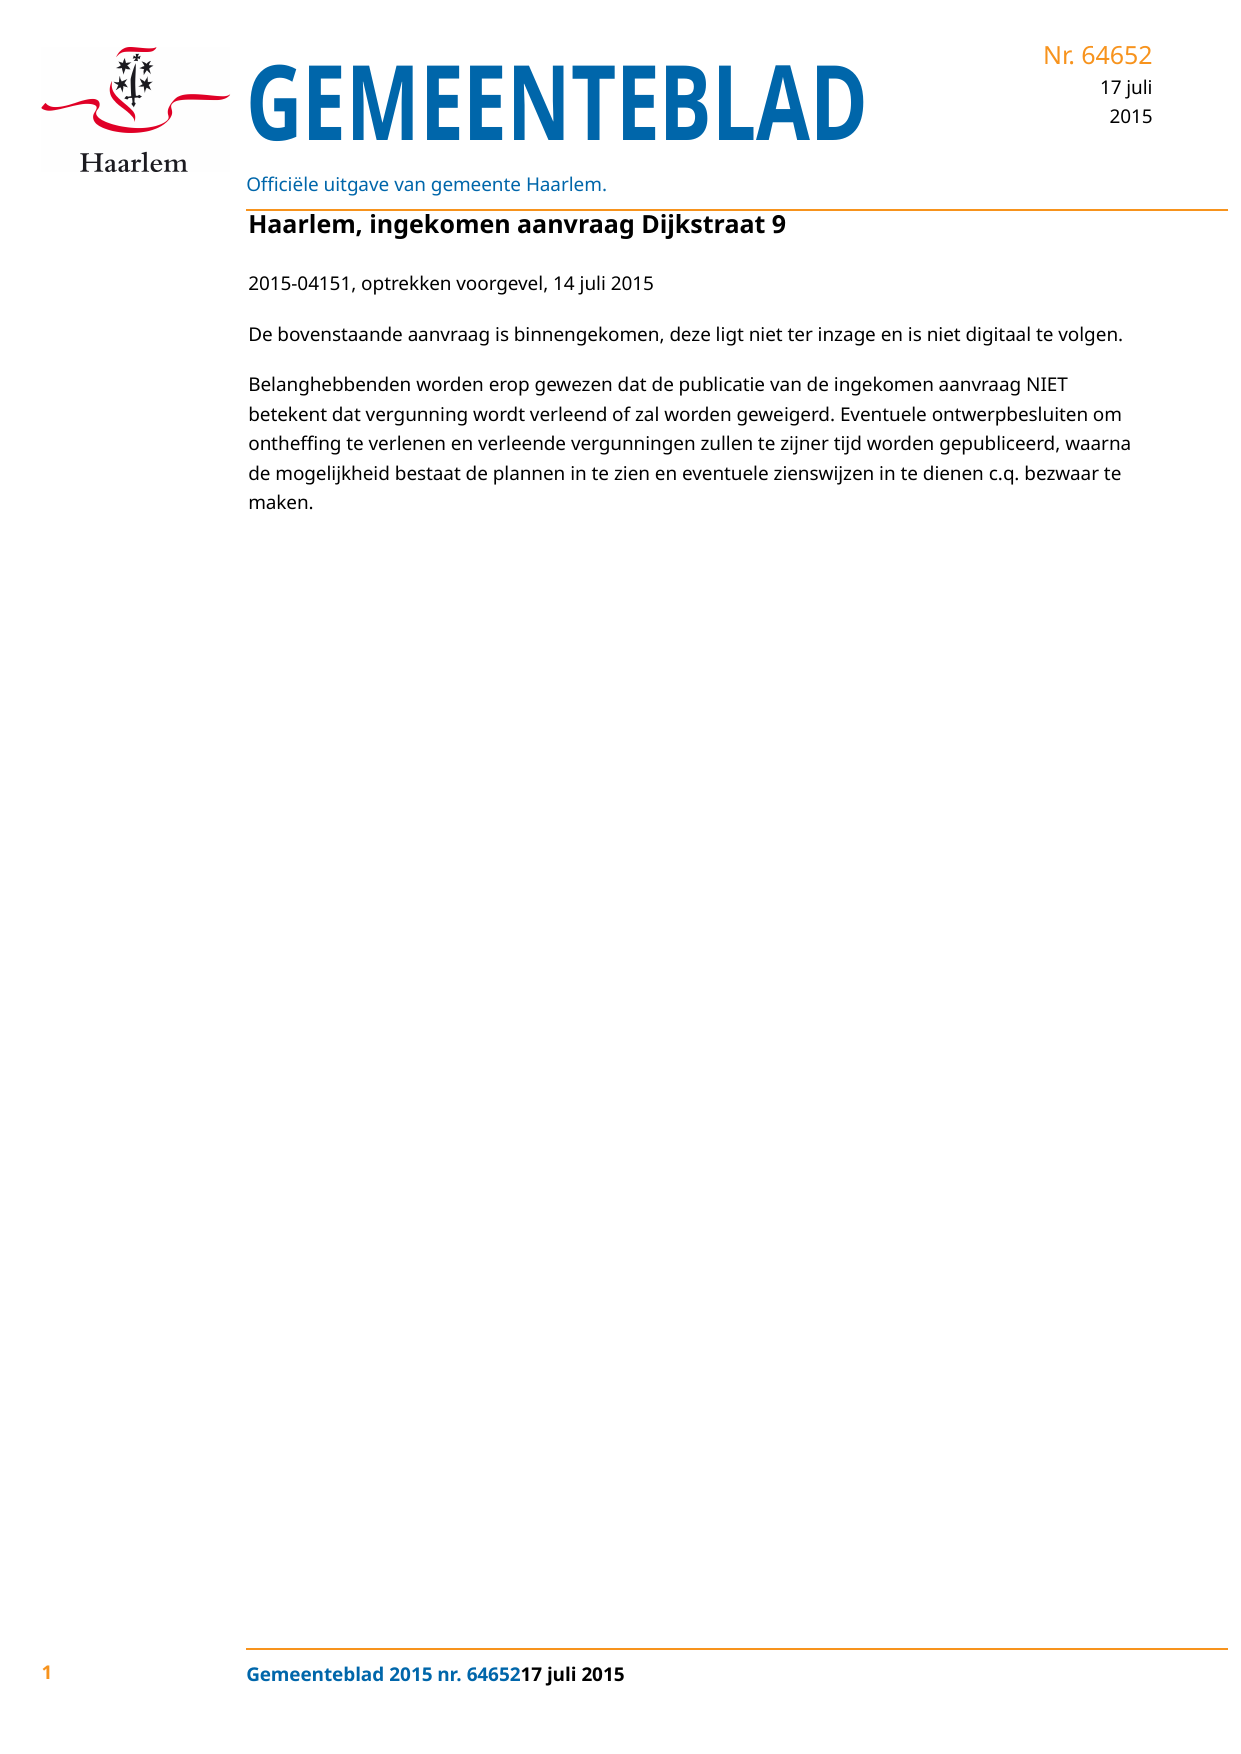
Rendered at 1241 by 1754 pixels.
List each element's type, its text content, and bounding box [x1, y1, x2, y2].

text De bovenstaande aanvraag is binnengekomen, deze ligt niet ter inzage en is niet digitaal te volgen. [248, 321, 1152, 346]
text 2015-04151, optrekken voorgevel, 14 juli 2015 [248, 270, 1152, 296]
picture [41, 47, 231, 172]
text Haarlem, ingekomen aanvraag Dijkstraat 9 [248, 211, 1152, 241]
text Belanghebbenden worden erop gewezen dat de publicatie van de ingekomen aanvraag NIET betekent dat vergunning wordt verleend of zal worden geweigerd. Eventuele ontwerpbesluiten om ontheffing te verlenen en verleende vergunningen zullen te zijner tijd worden gepubliceerd, waarna de mogelijkheid bestaat de plannen in te zien en eventuele zienswijzen in te dienen c.q. bezwaar te maken. [248, 371, 1152, 515]
